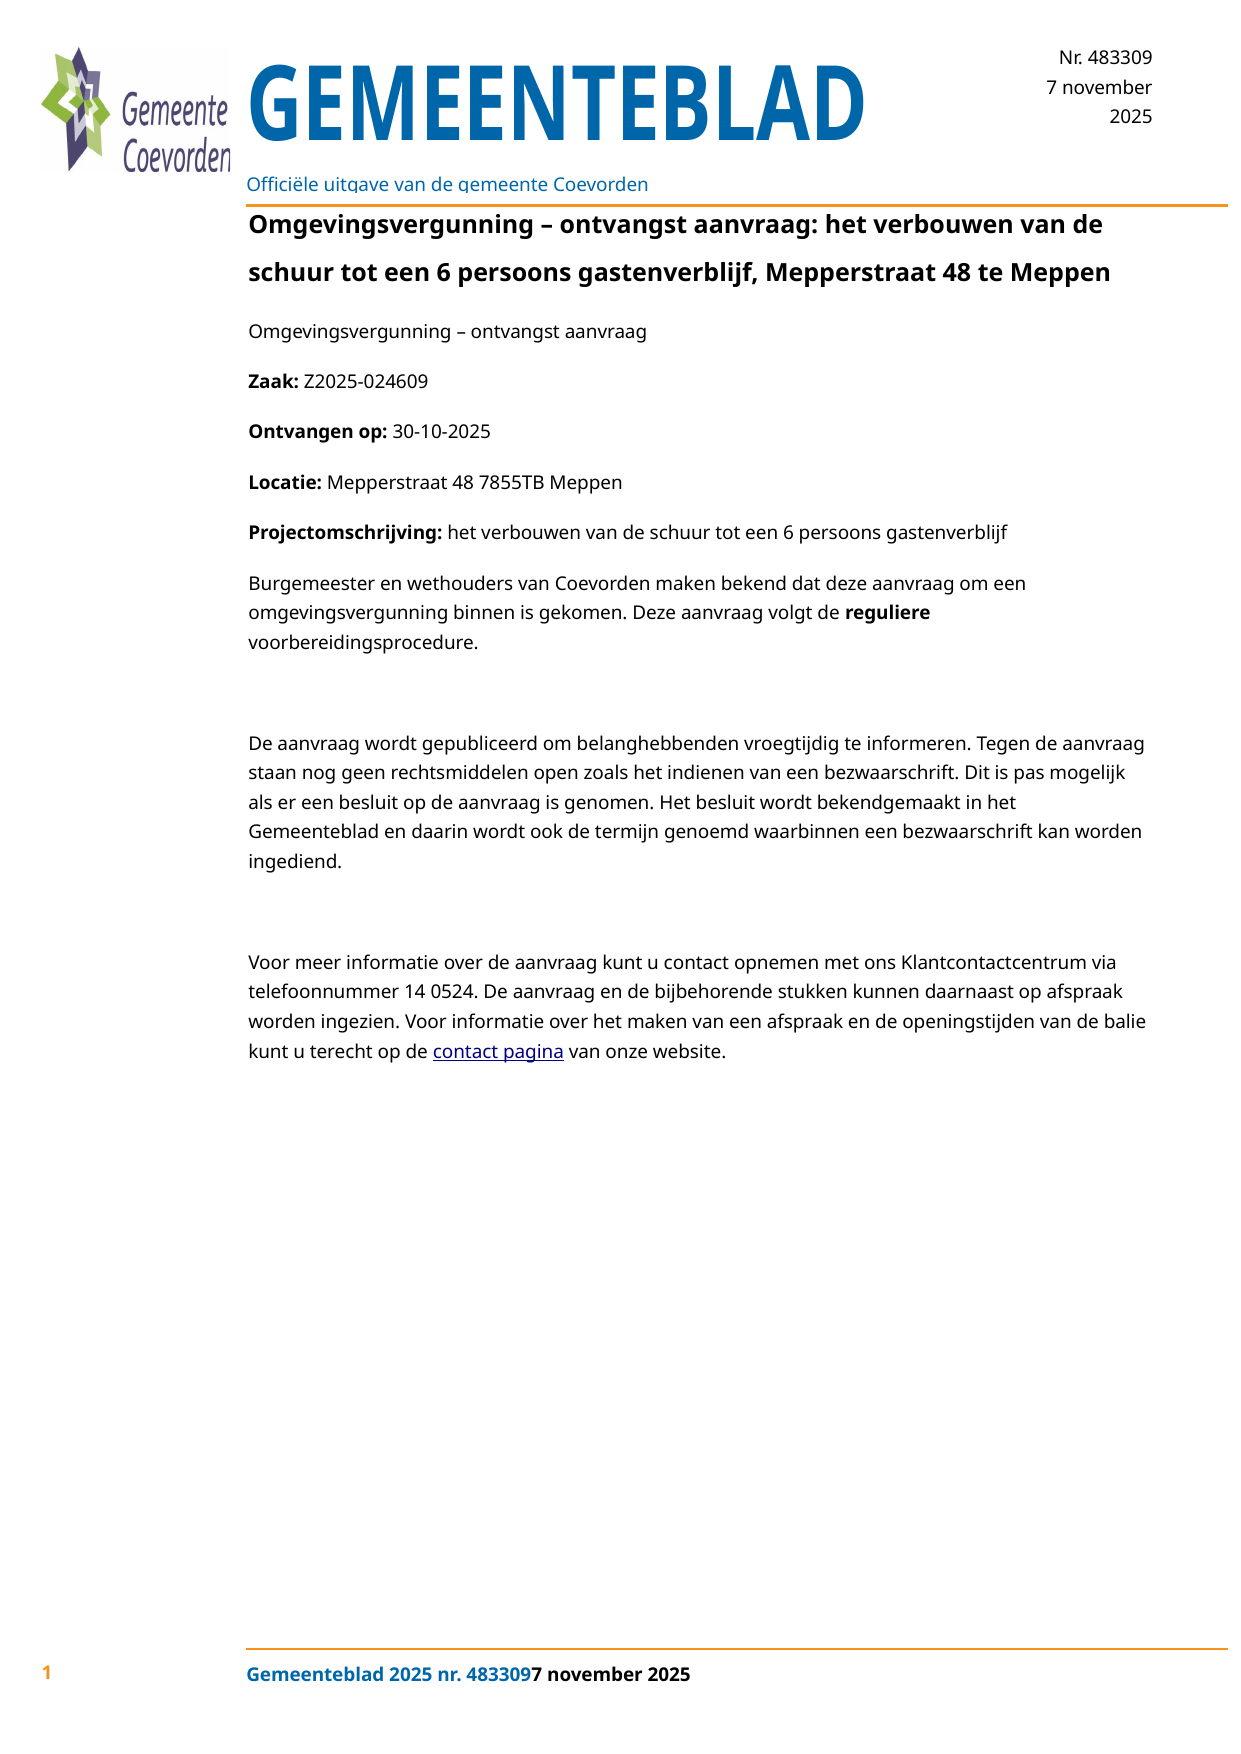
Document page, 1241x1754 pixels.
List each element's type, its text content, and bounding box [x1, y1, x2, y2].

text Omgevingsvergunning – ontvangst aanvraag [248, 318, 1152, 344]
text Projectomschrijving: het verbouwen van de schuur tot een 6 persoons gastenverblijf [248, 519, 1152, 545]
text Ontvangen op: 30-10-2025 [248, 419, 1152, 444]
text Locatie: Mepperstraat 48 7855TB Meppen [248, 469, 1152, 495]
text Omgevingsvergunning – ontvangst aanvraag: het verbouwen van de schuur tot een 6 persoons gastenverblijf, Mepperstraat 48 te Meppen [248, 207, 1152, 288]
text De aanvraag wordt gepubliceerd om belanghebbenden vroegtijdig te informeren. Tegen de aanvraag staan nog geen rechtsmiddelen open zoals het indienen van een bezwaarschrift. Dit is pas mogelijk als er een besluit op de aanvraag is genomen. Het besluit wordt bekendgemaakt in het Gemeenteblad en daarin wordt ook de termijn genoemd waarbinnen een bezwaarschrift kan worden ingediend. [248, 730, 1152, 874]
text Burgemeester en wethouders van Coevorden maken bekend dat deze aanvraag om een omgevingsvergunning binnen is gekomen. Deze aanvraag volgt de reguliere voorbereidingsprocedure. [248, 570, 1152, 655]
text Zaak: Z2025-024609 [248, 368, 1152, 394]
picture [41, 47, 231, 172]
text Voor meer informatie over de aanvraag kunt u contact opnemen met ons Klantcontactcentrum via telefoonnummer 14 0524. De aanvraag en de bijbehorende stukken kunnen daarnaast op afspraak worden ingezien. Voor informatie over het maken van een afspraak en de openingstijden van de balie kunt u terecht op de contact pagina van onze website. [248, 949, 1152, 1064]
